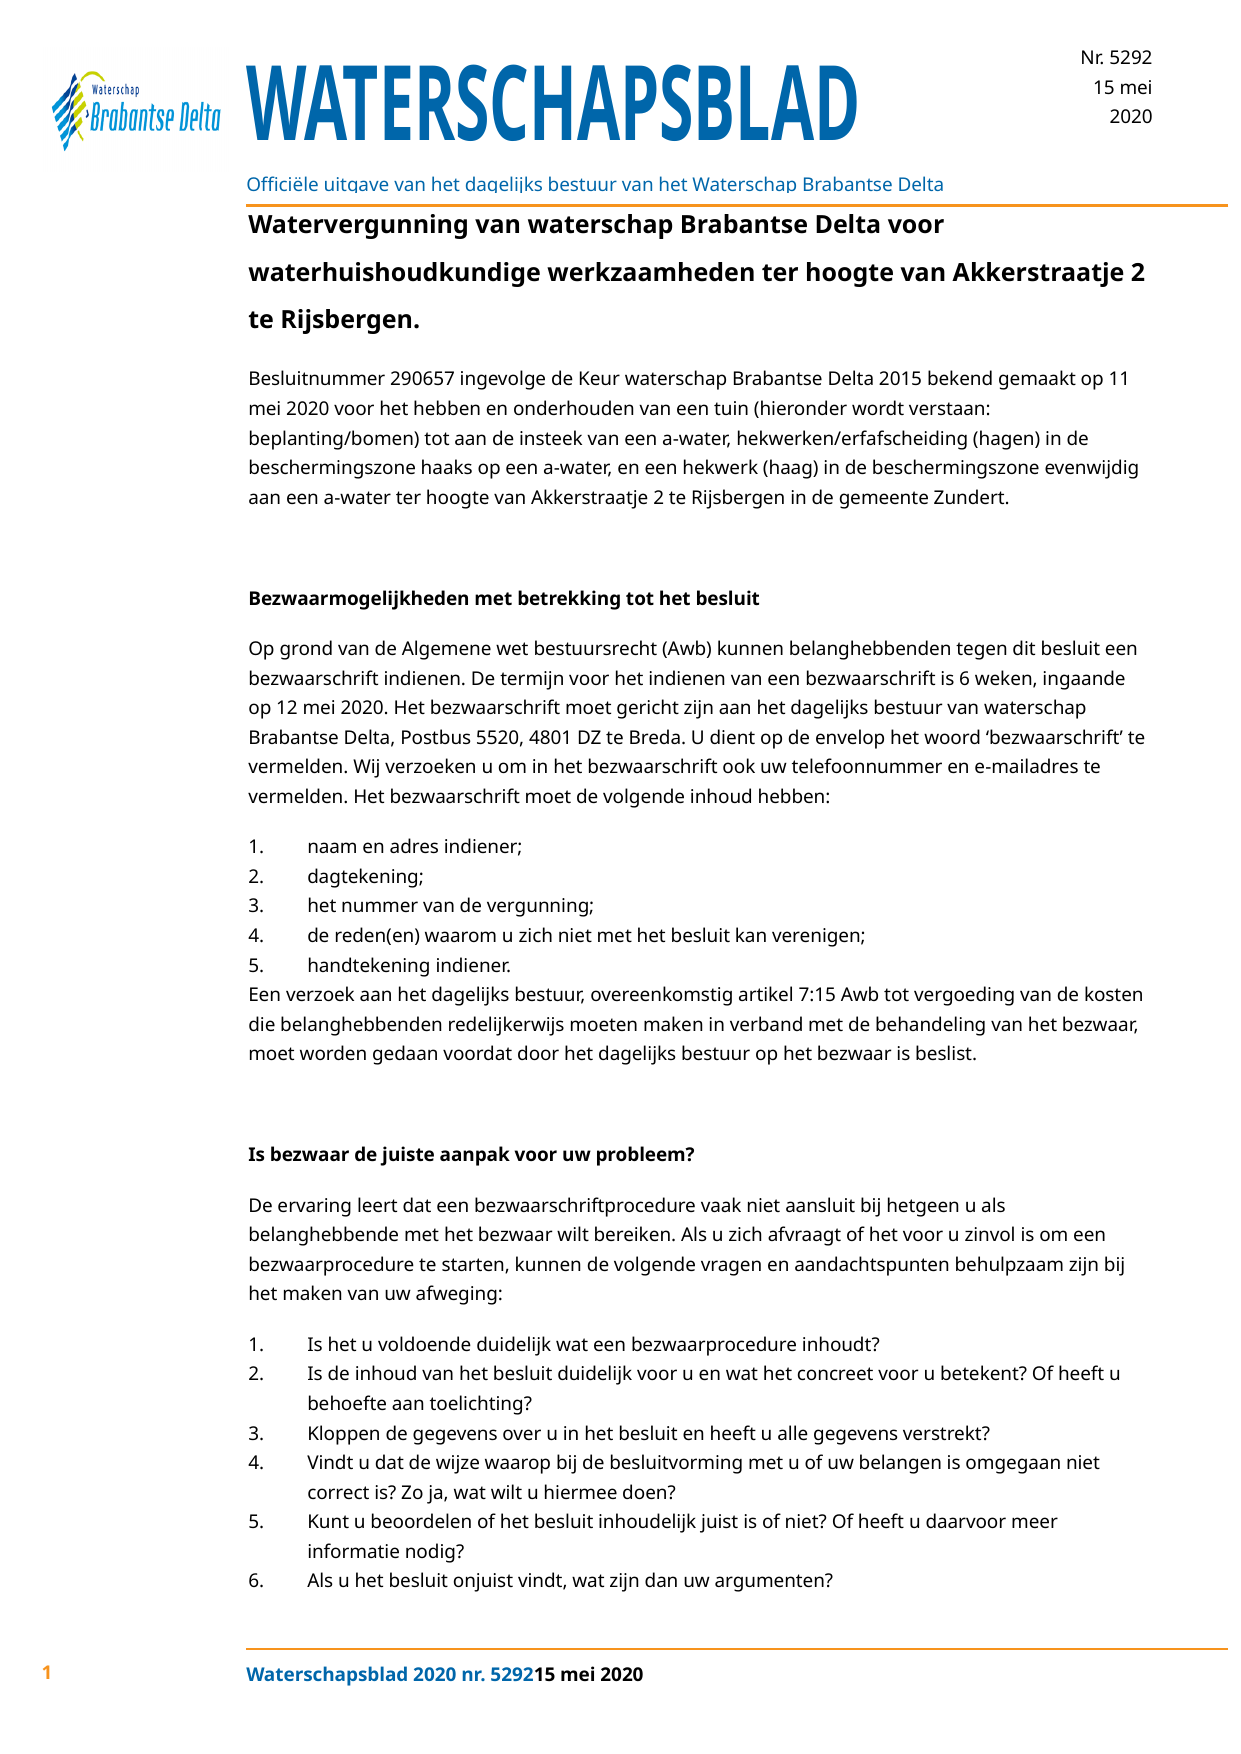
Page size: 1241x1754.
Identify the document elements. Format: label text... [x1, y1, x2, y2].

text Een verzoek aan het dagelijks bestuur, overeenkomstig artikel 7:15 Awb tot vergoeding van de kosten die belanghebbenden redelijkerwijs moeten maken in verband met de behandeling van het bezwaar, moet worden gedaan voordat door het dagelijks bestuur op het bezwaar is beslist. [248, 981, 1152, 1066]
list Kunt u beoordelen of het besluit inhoudelijk juist is of niet? Of heeft u daarvoor meer informatie nodig? [248, 1508, 1152, 1564]
picture [41, 47, 231, 172]
text Op grond van de Algemene wet bestuursrecht (Awb) kunnen belanghebbenden tegen dit besluit een bezwaarschrift indienen. De termijn voor het indienen van een bezwaarschrift is 6 weken, ingaande op 12 mei 2020. Het bezwaarschrift moet gericht zijn aan het dagelijks bestuur van waterschap Brabantse Delta, Postbus 5520, 4801 DZ te Breda. U dient op de envelop het woord ‘bezwaarschrift’ te vermelden. Wij verzoeken u om in het bezwaarschrift ook uw telefoonnummer en e‑mailadres te vermelden. Het bezwaarschrift moet de volgende inhoud hebben: [248, 635, 1152, 809]
list naam en adres indiener; [248, 833, 1152, 859]
text Besluitnummer 290657 ingevolge de Keur waterschap Brabantse Delta 2015 bekend gemaakt op 11 mei 2020 voor het hebben en onderhouden van een tuin (hieronder wordt verstaan: beplanting/bomen) tot aan de insteek van een a-water, hekwerken/erfafscheiding (hagen) in de beschermingszone haaks op een a-water, en een hekwerk (haag) in de beschermingszone evenwijdig aan een a-water ter hoogte van Akkerstraatje 2 te Rijsbergen in de gemeente Zundert. [248, 366, 1152, 509]
text Bezwaarmogelijkheden met betrekking tot het besluit [248, 585, 1152, 610]
list Kloppen de gegevens over u in het besluit en heeft u alle gegevens verstrekt? [248, 1420, 1152, 1445]
list handtekening indiener. [248, 952, 1152, 977]
list de reden(en) waarom u zich niet met het besluit kan verenigen; [248, 922, 1152, 948]
text De ervaring leert dat een bezwaarschriftprocedure vaak niet aansluit bij hetgeen u als belanghebbende met het bezwaar wilt bereiken. Als u zich afvraagt of het voor u zinvol is om een bezwaarprocedure te starten, kunnen de volgende vragen en aandachtspunten behulpzaam zijn bij het maken van uw afweging: [248, 1192, 1152, 1306]
list het nummer van de vergunning; [248, 893, 1152, 918]
list Vindt u dat de wijze waarop bij de besluitvorming met u of uw belangen is omgegaan niet correct is? Zo ja, wat wilt u hiermee doen? [248, 1449, 1152, 1504]
text Watervergunning van waterschap Brabantse Delta voor waterhuishoudkundige werkzaamheden ter hoogte van Akkerstraatje 2 te Rijsbergen. [248, 207, 1152, 336]
list dagtekening; [248, 863, 1152, 889]
list Is het u voldoende duidelijk wat een bezwaarprocedure inhoudt? [248, 1331, 1152, 1357]
list Als u het besluit onjuist vindt, wat zijn dan uw argumenten? [248, 1568, 1152, 1593]
list Is de inhoud van het besluit duidelijk voor u en wat het concreet voor u betekent? Of heeft u behoefte aan toelichting? [248, 1361, 1152, 1416]
text Is bezwaar de juiste aanpak voor uw probleem? [248, 1141, 1152, 1167]
